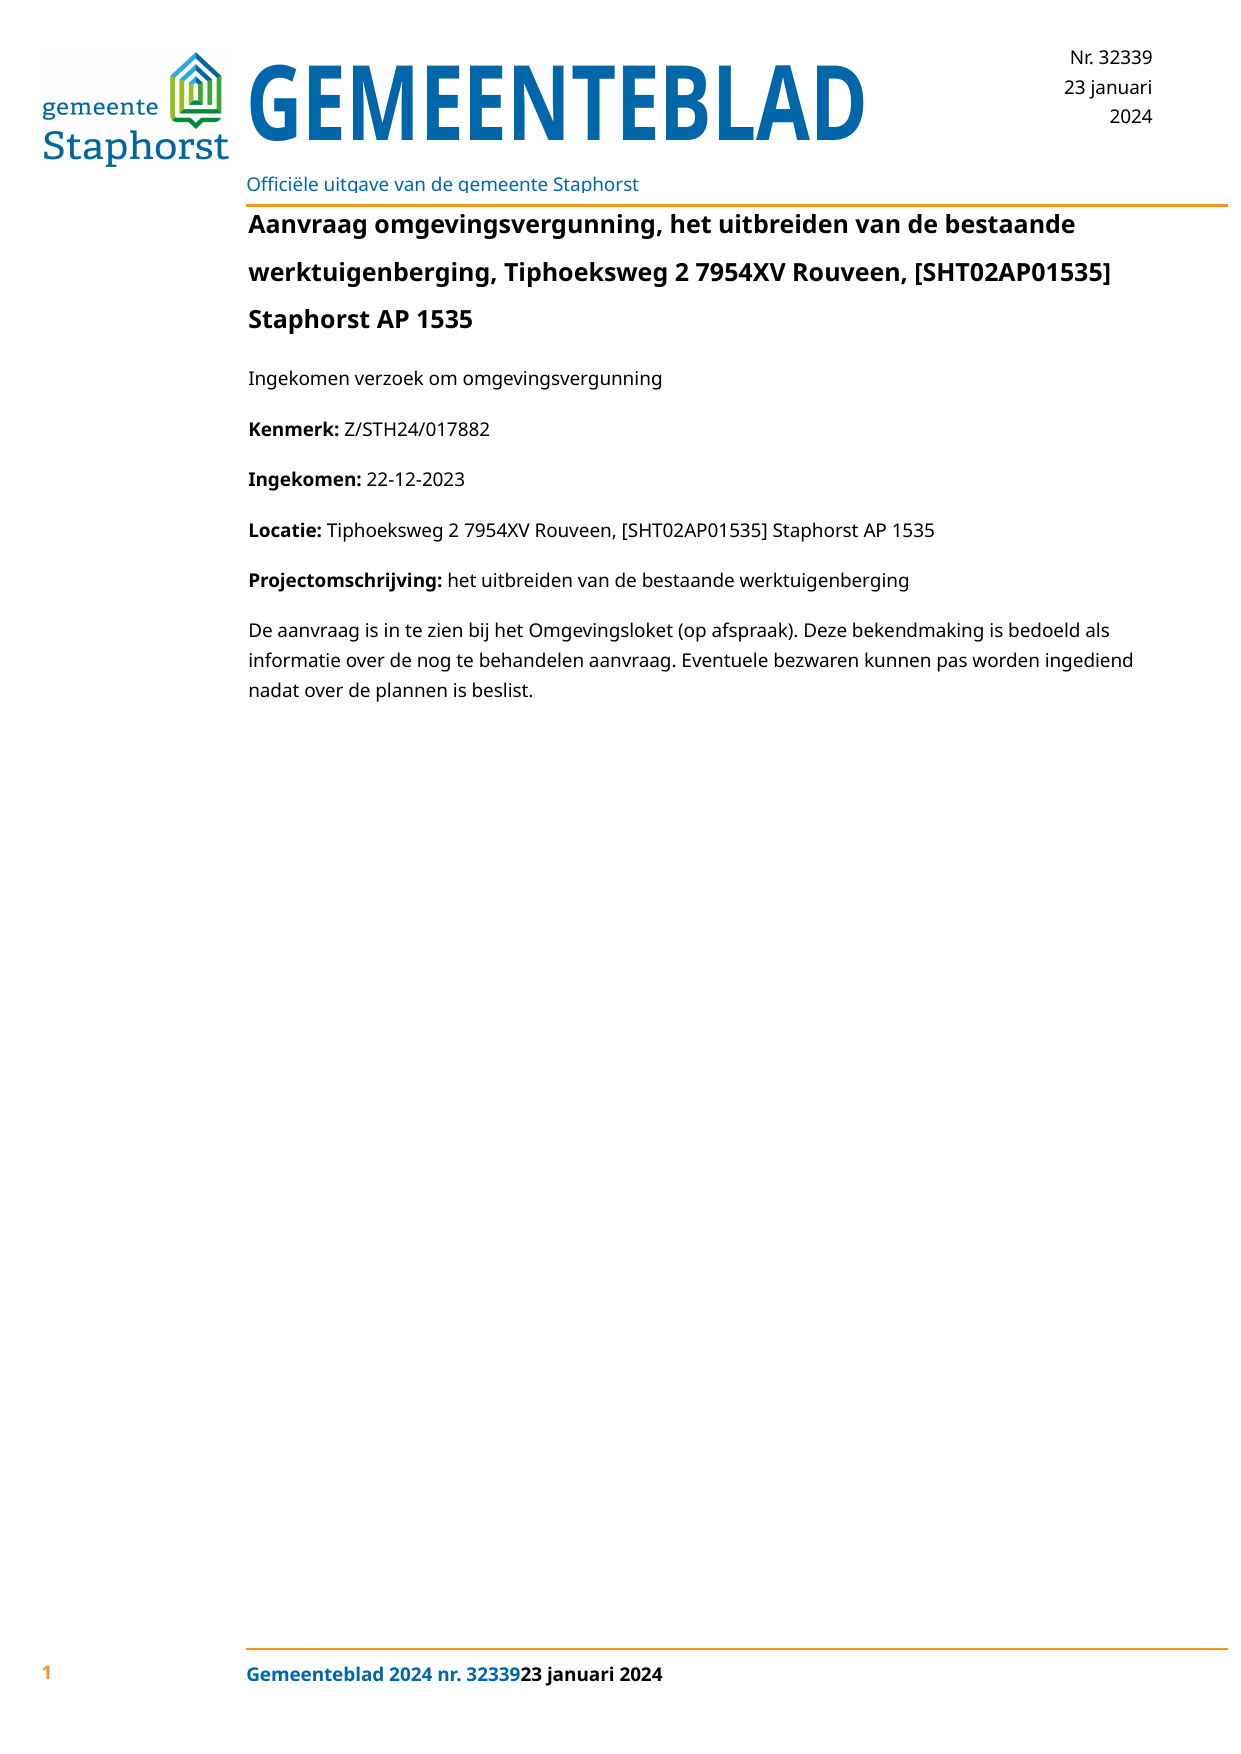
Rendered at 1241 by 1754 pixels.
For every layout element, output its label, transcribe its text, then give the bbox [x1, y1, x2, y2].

text Ingekomen verzoek om omgevingsvergunning [248, 366, 1152, 391]
text Locatie: Tiphoeksweg 2 7954XV Rouveen, [SHT02AP01535] Staphorst AP 1535 [248, 517, 1152, 542]
text Aanvraag omgevingsvergunning, het uitbreiden van de bestaande werktuigenberging, Tiphoeksweg 2 7954XV Rouveen, [SHT02AP01535] Staphorst AP 1535 [248, 207, 1152, 336]
text Projectomschrijving: het uitbreiden van de bestaande werktuigenberging [248, 567, 1152, 593]
text Ingekomen: 22-12-2023 [248, 466, 1152, 492]
text Kenmerk: Z/STH24/017882 [248, 416, 1152, 442]
text De aanvraag is in te zien bij het Omgevingsloket (op afspraak). Deze bekendmaking is bedoeld als informatie over de nog te behandelen aanvraag. Eventuele bezwaren kunnen pas worden ingediend nadat over de plannen is beslist. [248, 618, 1152, 702]
picture [41, 47, 231, 172]
